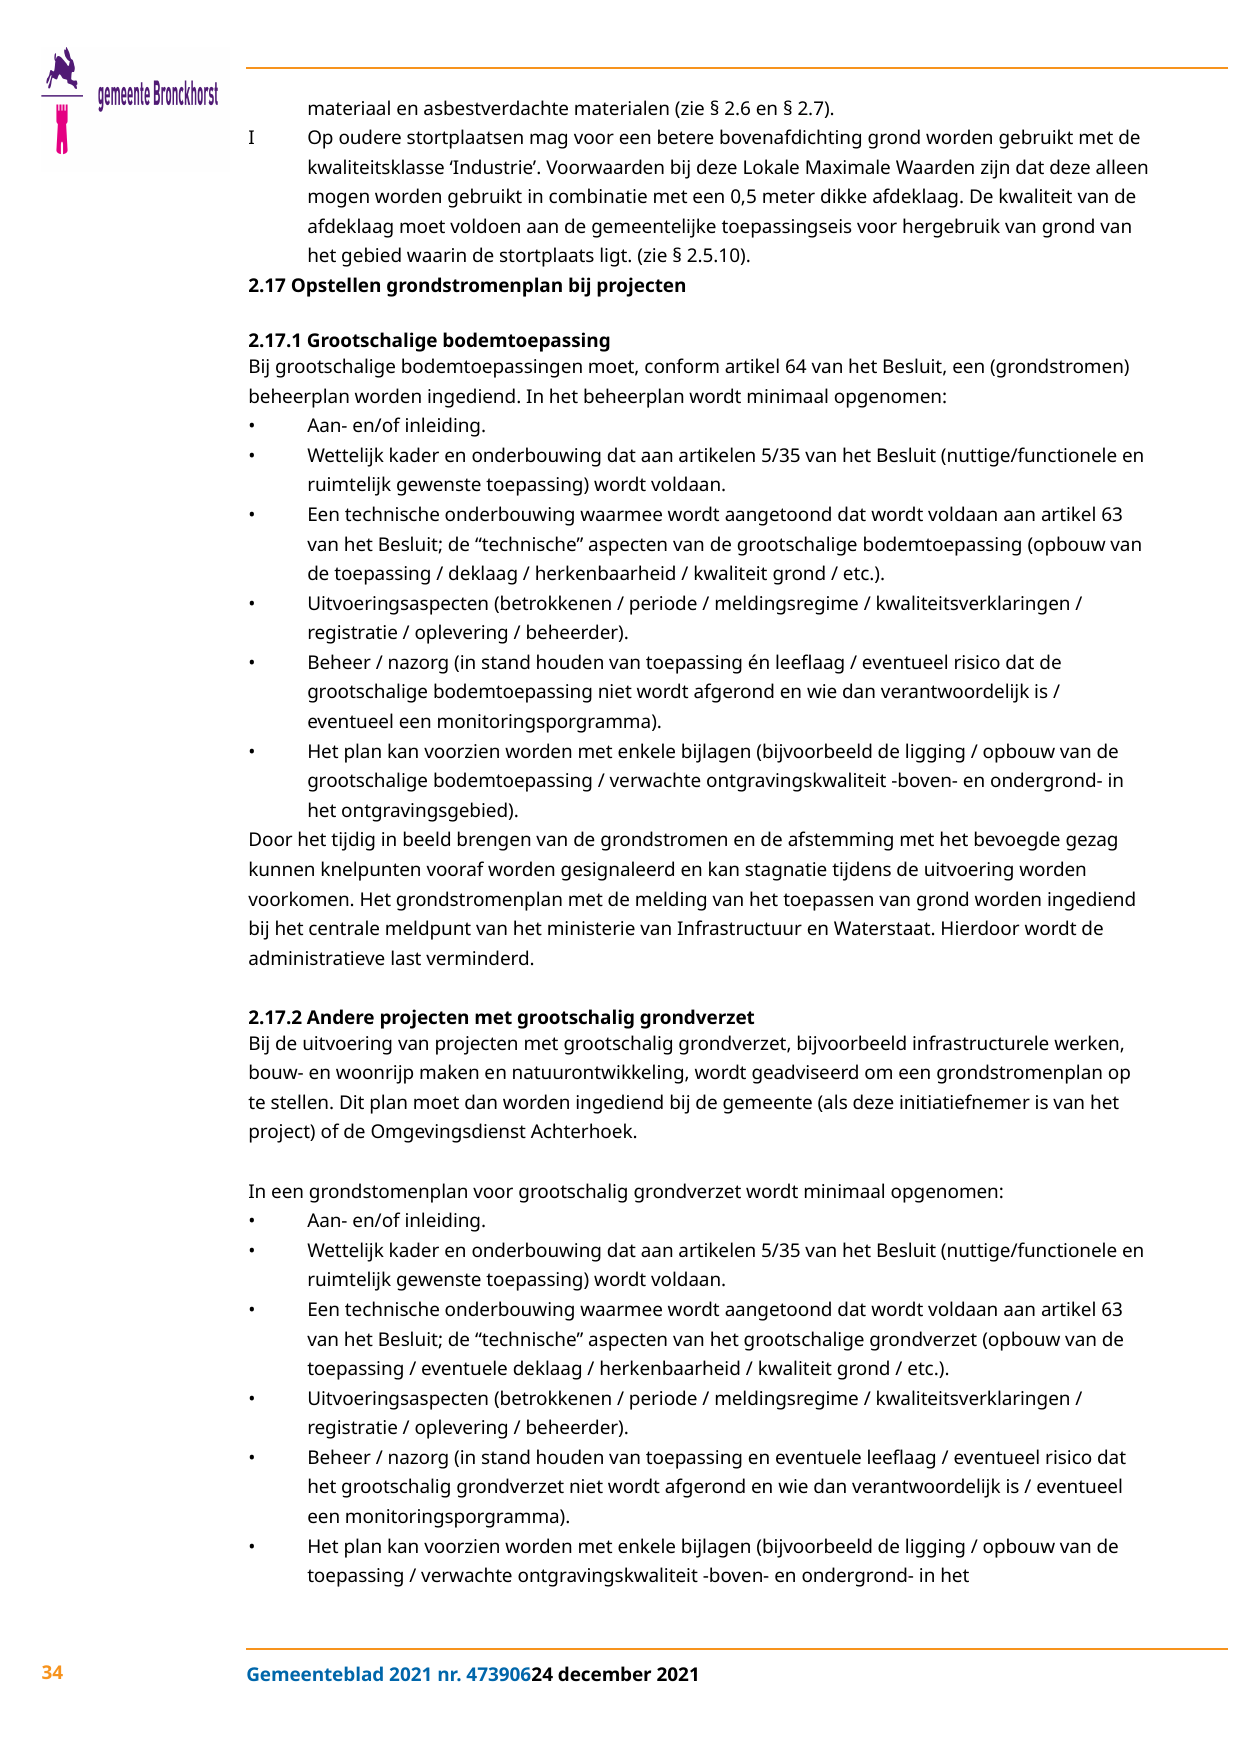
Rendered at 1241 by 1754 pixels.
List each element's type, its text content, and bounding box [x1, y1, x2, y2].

list Het plan kan voorzien worden met enkele bijlagen (bijvoorbeeld de ligging / opbouw van de grootschalige bodemtoepassing / verwachte ontgravingskwaliteit -boven- en ondergrond- in het ontgravingsgebied). [248, 738, 1152, 823]
text Bij grootschalige bodemtoepassingen moet, conform artikel 64 van het Besluit, een (grondstromen) beheerplan worden ingediend. In het beheerplan wordt minimaal opgenomen: [248, 353, 1152, 409]
picture [41, 47, 231, 172]
text In een grondstomenplan voor grootschalig grondverzet wordt minimaal opgenomen: [248, 1178, 1152, 1203]
list Aan- en/of inleiding. [248, 1207, 1152, 1233]
list Een technische onderbouwing waarmee wordt aangetoond dat wordt voldaan aan artikel 63 van het Besluit; de “technische” aspecten van het grootschalige grondverzet (opbouw van de toepassing / eventuele deklaag / herkenbaarheid / kwaliteit grond / etc.). [248, 1296, 1152, 1381]
list Aan- en/of inleiding. [248, 412, 1152, 438]
text 2.17 Opstellen grondstromenplan bij projecten [248, 272, 1152, 298]
list Uitvoeringsaspecten (betrokkenen / periode / meldingsregime / kwaliteitsverklaringen / registratie / oplevering / beheerder). [248, 590, 1152, 645]
list Een technische onderbouwing waarmee wordt aangetoond dat wordt voldaan aan artikel 63 van het Besluit; de “technische” aspecten van de grootschalige bodemtoepassing (opbouw van de toepassing / deklaag / herkenbaarheid / kwaliteit grond / etc.). [248, 501, 1152, 586]
text Door het tijdig in beeld brengen van de grondstromen en de afstemming met het bevoegde gezag kunnen knelpunten vooraf worden gesignaleerd en kan stagnatie tijdens de uitvoering worden voorkomen. Het grondstromenplan met de melding van het toepassen van grond worden ingediend bij het centrale meldpunt van het ministerie van Infrastructuur en Waterstaat. Hierdoor wordt de administratieve last verminderd. [248, 827, 1152, 971]
list Uitvoeringsaspecten (betrokkenen / periode / meldingsregime / kwaliteitsverklaringen / registratie / oplevering / beheerder). [248, 1385, 1152, 1440]
text 2.17.1 Grootschalige bodemtoepassing [248, 328, 1152, 353]
list Beheer / nazorg (in stand houden van toepassing en eventuele leeflaag / eventueel risico dat het grootschalig grondverzet niet wordt afgerond en wie dan verantwoordelijk is / eventueel een monitoringsporgramma). [248, 1444, 1152, 1529]
list Op oudere stortplaatsen mag voor een betere bovenafdichting grond worden gebruikt met de kwaliteitsklasse ‘Industrie’. Voorwaarden bij deze Lokale Maximale Waarden zijn dat deze alleen mogen worden gebruikt in combinatie met een 0,5 meter dikke afdeklaag. De kwaliteit van de afdeklaag moet voldoen aan de gemeentelijke toepassingseis voor hergebruik van grond van het gebied waarin de stortplaats ligt. (zie § 2.5.10). [248, 124, 1152, 268]
list materiaal en asbestverdachte materialen (zie § 2.6 en § 2.7). [248, 95, 1152, 121]
list Wettelijk kader en onderbouwing dat aan artikelen 5/35 van het Besluit (nuttige/functionele en ruimtelijk gewenste toepassing) wordt voldaan. [248, 1237, 1152, 1292]
list Beheer / nazorg (in stand houden van toepassing én leeflaag / eventueel risico dat de grootschalige bodemtoepassing niet wordt afgerond en wie dan verantwoordelijk is / eventueel een monitoringsporgramma). [248, 649, 1152, 734]
list Wettelijk kader en onderbouwing dat aan artikelen 5/35 van het Besluit (nuttige/functionele en ruimtelijk gewenste toepassing) wordt voldaan. [248, 442, 1152, 497]
text 2.17.2 Andere projecten met grootschalig grondverzet [248, 1004, 1152, 1030]
list Het plan kan voorzien worden met enkele bijlagen (bijvoorbeeld de ligging / opbouw van de toepassing / verwachte ontgravingskwaliteit -boven- en ondergrond- in het [248, 1533, 1152, 1588]
text Bij de uitvoering van projecten met grootschalig grondverzet, bijvoorbeeld infrastructurele werken, bouw- en woonrijp maken en natuurontwikkeling, wordt geadviseerd om een grondstromenplan op te stellen. Dit plan moet dan worden ingediend bij de gemeente (als deze initiatiefnemer is van het project) of de Omgevingsdienst Achterhoek. [248, 1030, 1152, 1144]
